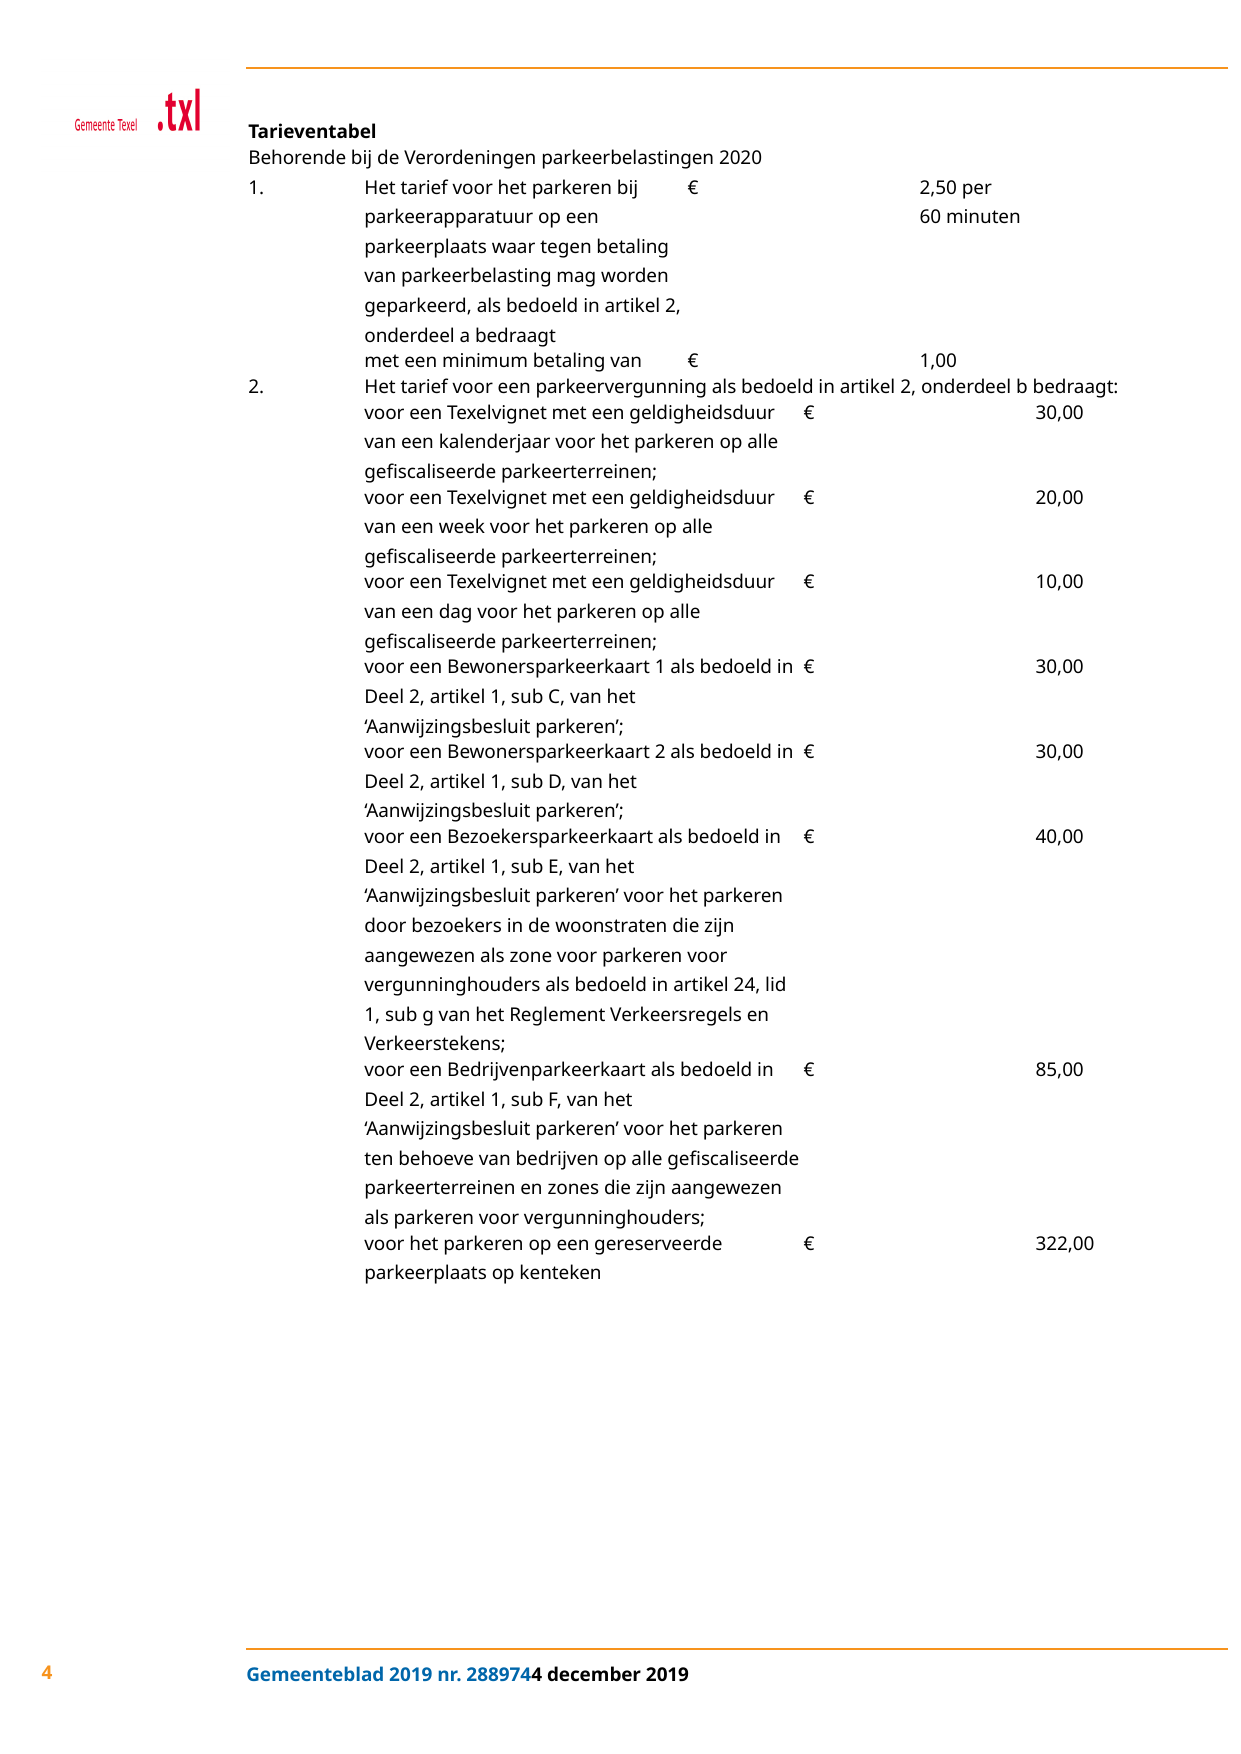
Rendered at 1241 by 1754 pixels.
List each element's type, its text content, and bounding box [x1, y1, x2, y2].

picture [41, 47, 231, 172]
table_cell 85,00 [1035, 1056, 1152, 1230]
table_cell [248, 654, 364, 738]
text Tarieventabel [248, 116, 1152, 144]
table_cell € [803, 654, 1035, 738]
table_cell voor een Bezoekersparkeerkaart als bedoeld in Deel 2, artikel 1, sub E, van het ‘Aanwijzingsbesluit parkeren’ voor het parkeren door bezoekers in de woonstraten die zijn aangewezen als zone voor parkeren voor vergunninghouders als bedoeld in artikel 24, lid 1, sub g van het Reglement Verkeersregels en Verkeerstekens; [364, 824, 803, 1056]
table_cell [248, 1230, 364, 1285]
table_cell € [803, 1230, 1035, 1285]
table_cell € [803, 1056, 1035, 1230]
table_header 2,50 per 60 minuten [919, 174, 1152, 347]
table_cell 30,00 [1035, 739, 1152, 823]
table_cell voor een Texelvignet met een geldigheidsduur van een dag voor het parkeren op alle gefiscaliseerde parkeerterreinen; [364, 569, 803, 654]
table_cell [248, 824, 364, 1056]
text Behorende bij de Verordeningen parkeerbelastingen 2020 [248, 144, 1152, 170]
table_cell € [803, 399, 1035, 484]
table_header Het tarief voor het parkeren bij parkeerapparatuur op een parkeerplaats waar tegen betaling van parkeerbelasting mag worden geparkeerd, als bedoeld in artikel 2, onderdeel a bedraagt [364, 174, 687, 347]
table_cell € [803, 739, 1035, 823]
table_cell 30,00 [1035, 399, 1152, 484]
table_cell € [803, 569, 1035, 654]
table_cell voor een Bedrijvenparkeerkaart als bedoeld in Deel 2, artikel 1, sub F, van het ‘Aanwijzingsbesluit parkeren’ voor het parkeren ten behoeve van bedrijven op alle gefiscaliseerde parkeerterreinen en zones die zijn aangewezen als parkeren voor vergunninghouders; [364, 1056, 803, 1230]
table_cell voor een Bewonersparkeerkaart 1 als bedoeld in Deel 2, artikel 1, sub C, van het ‘Aanwijzingsbesluit parkeren’; [364, 654, 803, 738]
table_cell € [803, 824, 1035, 1056]
table_cell [248, 348, 364, 373]
table_cell [248, 739, 364, 823]
table_cell 20,00 [1035, 484, 1152, 569]
table_cell 2. [248, 373, 364, 399]
table_cell 40,00 [1035, 824, 1152, 1056]
table_header 1. [248, 174, 364, 347]
table_cell 1,00 [919, 348, 1152, 373]
table_cell [248, 1056, 364, 1230]
table_cell [248, 569, 364, 654]
table_header € [687, 174, 919, 347]
table_cell voor een Bewonersparkeerkaart 2 als bedoeld in Deel 2, artikel 1, sub D, van het ‘Aanwijzingsbesluit parkeren’; [364, 739, 803, 823]
table_cell [248, 484, 364, 569]
table_cell 322,00 [1035, 1230, 1152, 1285]
table_cell 10,00 [1035, 569, 1152, 654]
table_cell met een minimum betaling van [364, 348, 687, 373]
table_cell voor een Texelvignet met een geldigheidsduur van een week voor het parkeren op alle gefiscaliseerde parkeerterreinen; [364, 484, 803, 569]
table_cell Het tarief voor een parkeervergunning als bedoeld in artikel 2, onderdeel b bedraagt: [364, 373, 1152, 399]
table_cell € [803, 484, 1035, 569]
table_cell € [687, 348, 919, 373]
table_cell voor het parkeren op een gereserveerde parkeerplaats op kenteken [364, 1230, 803, 1285]
table_cell voor een Texelvignet met een geldigheidsduur van een kalenderjaar voor het parkeren op alle gefiscaliseerde parkeerterreinen; [364, 399, 803, 484]
table_cell 30,00 [1035, 654, 1152, 738]
table_cell [248, 399, 364, 484]
